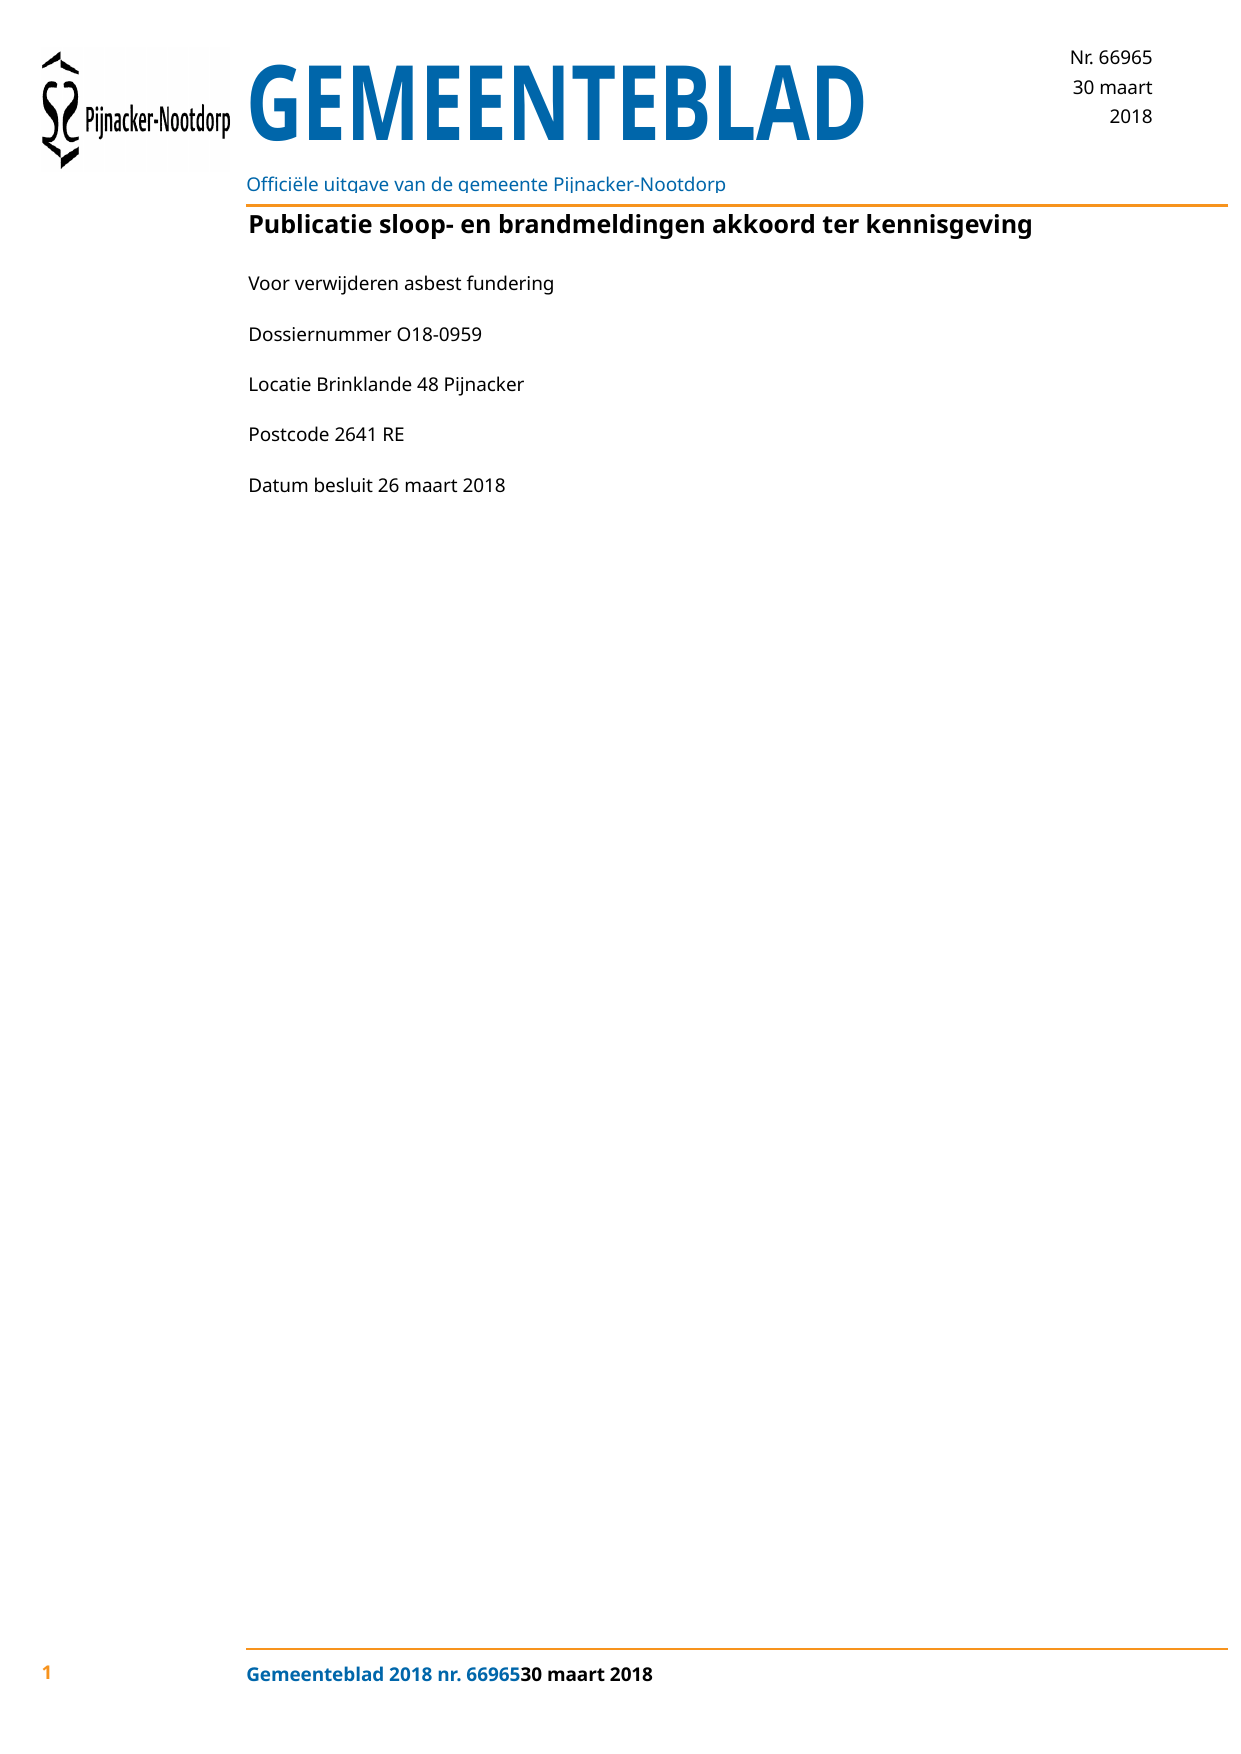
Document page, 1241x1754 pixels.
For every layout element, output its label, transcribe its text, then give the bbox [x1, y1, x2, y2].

picture [41, 47, 231, 172]
text Dossiernummer O18-0959 [248, 321, 1152, 346]
text Postcode 2641 RE [248, 422, 1152, 447]
text Voor verwijderen asbest fundering [248, 270, 1152, 296]
text Publicatie sloop- en brandmeldingen akkoord ter kennisgeving [248, 207, 1152, 241]
text Datum besluit 26 maart 2018 [248, 472, 1152, 498]
text Locatie Brinklande 48 Pijnacker [248, 371, 1152, 397]
